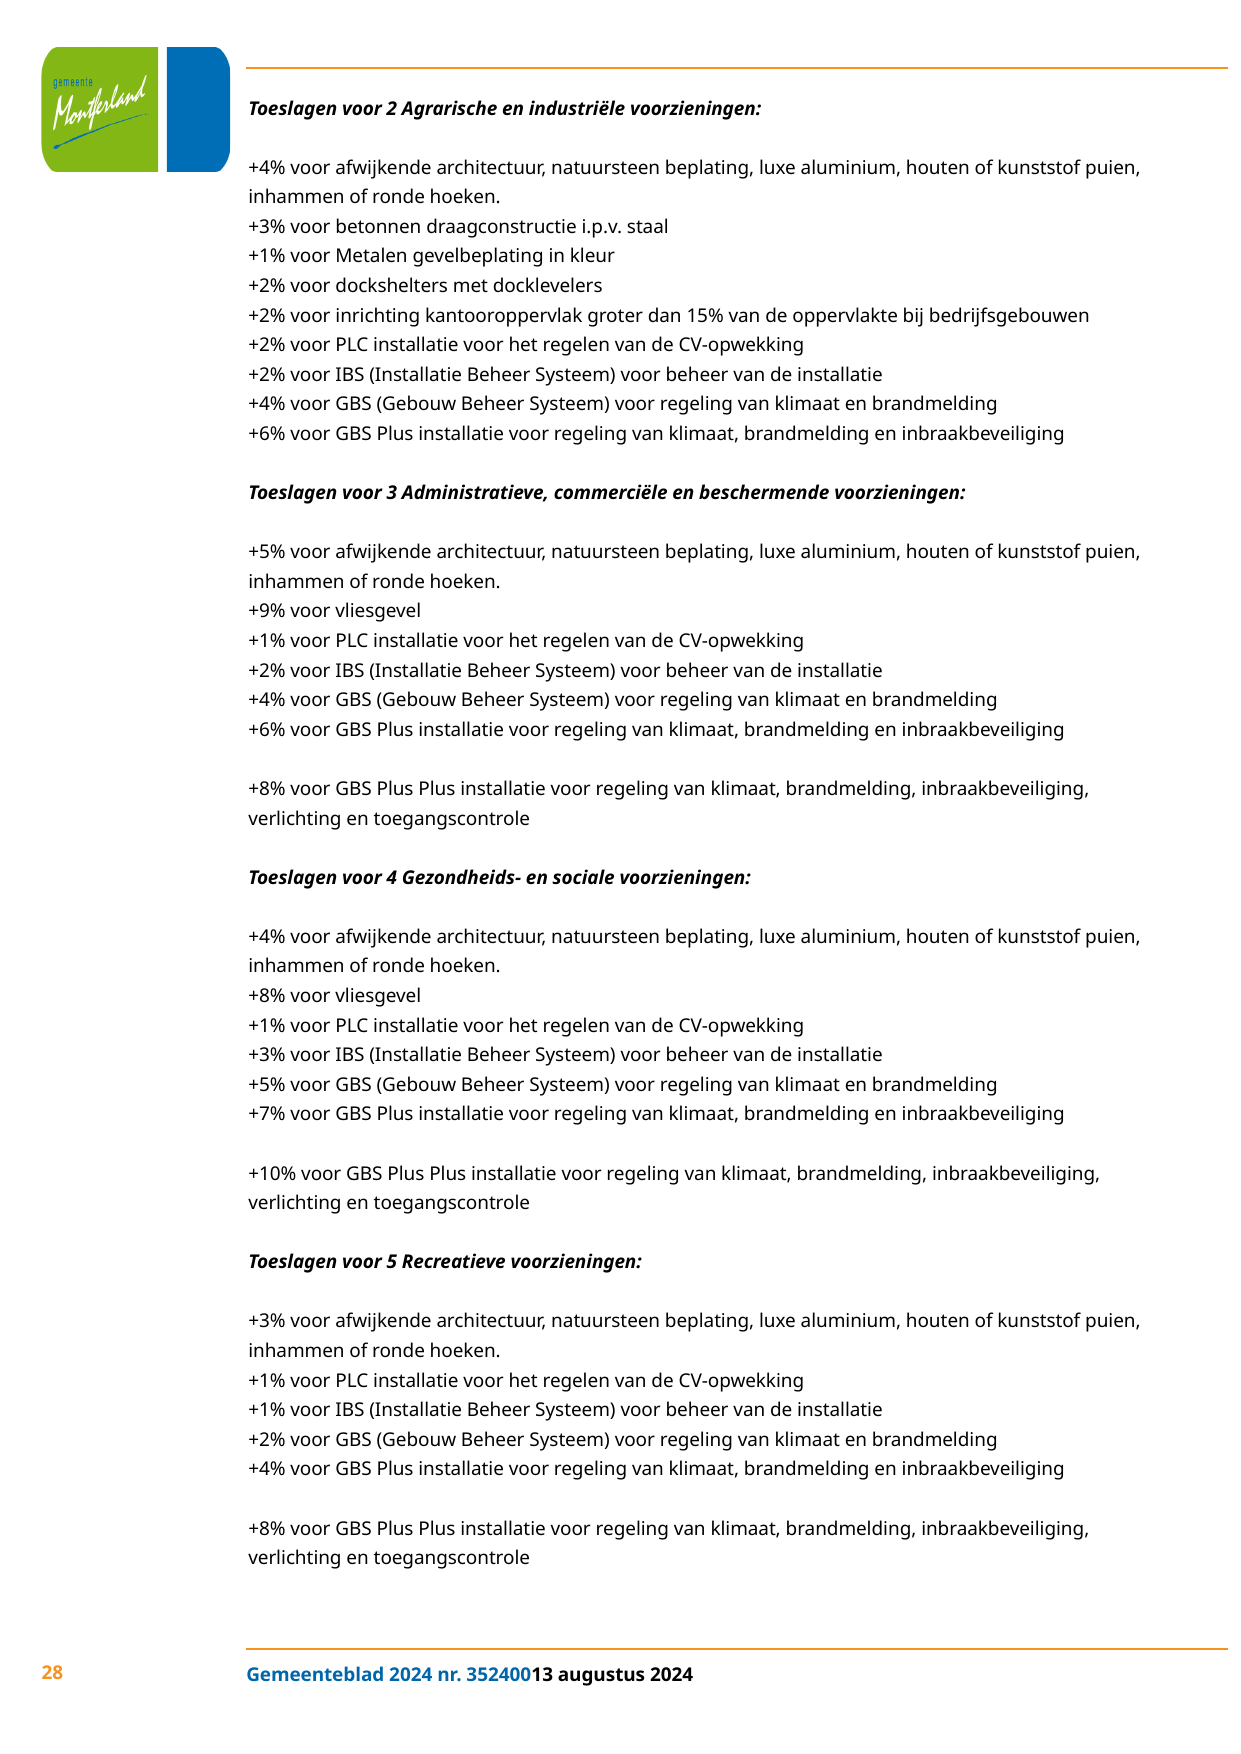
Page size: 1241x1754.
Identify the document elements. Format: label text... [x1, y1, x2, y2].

text +1% voor Metalen gevelbeplating in kleur [248, 243, 1152, 268]
text +10% voor GBS Plus Plus installatie voor regeling van klimaat, brandmelding, inbraakbeveiliging, verlichting en toegangscontrole [248, 1160, 1152, 1215]
text +1% voor PLC installatie voor het regelen van de CV-opwekking [248, 1367, 1152, 1393]
text Toeslagen voor 2 Agrarische en industriële voorzieningen: [248, 95, 1152, 121]
text +5% voor afwijkende architectuur, natuursteen beplating, luxe aluminium, houten of kunststof puien, inhammen of ronde hoeken. [248, 538, 1152, 594]
text +3% voor afwijkende architectuur, natuursteen beplating, luxe aluminium, houten of kunststof puien, inhammen of ronde hoeken. [248, 1308, 1152, 1363]
text +4% voor GBS (Gebouw Beheer Systeem) voor regeling van klimaat en brandmelding [248, 686, 1152, 712]
text Toeslagen voor 5 Recreatieve voorzieningen: [248, 1248, 1152, 1274]
text +4% voor afwijkende architectuur, natuursteen beplating, luxe aluminium, houten of kunststof puien, inhammen of ronde hoeken. [248, 154, 1152, 209]
text +1% voor IBS (Installatie Beheer Systeem) voor beheer van de installatie [248, 1396, 1152, 1422]
text Toeslagen voor 4 Gezondheids- en sociale voorzieningen: [248, 864, 1152, 890]
text +5% voor GBS (Gebouw Beheer Systeem) voor regeling van klimaat en brandmelding [248, 1071, 1152, 1097]
text +8% voor vliesgevel [248, 982, 1152, 1008]
text +1% voor PLC installatie voor het regelen van de CV-opwekking [248, 627, 1152, 653]
text +3% voor betonnen draagconstructie i.p.v. staal [248, 213, 1152, 239]
text +8% voor GBS Plus Plus installatie voor regeling van klimaat, brandmelding, inbraakbeveiliging, verlichting en toegangscontrole [248, 775, 1152, 831]
text +4% voor GBS (Gebouw Beheer Systeem) voor regeling van klimaat en brandmelding [248, 391, 1152, 416]
text +1% voor PLC installatie voor het regelen van de CV-opwekking [248, 1012, 1152, 1038]
text +9% voor vliesgevel [248, 598, 1152, 623]
text +2% voor inrichting kantooroppervlak groter dan 15% van de oppervlakte bij bedrijfsgebouwen [248, 302, 1152, 328]
text Toeslagen voor 3 Administratieve, commerciële en beschermende voorzieningen: [248, 479, 1152, 505]
text +6% voor GBS Plus installatie voor regeling van klimaat, brandmelding en inbraakbeveiliging [248, 420, 1152, 446]
text +4% voor afwijkende architectuur, natuursteen beplating, luxe aluminium, houten of kunststof puien, inhammen of ronde hoeken. [248, 923, 1152, 978]
text +2% voor dockshelters met docklevelers [248, 272, 1152, 298]
text +6% voor GBS Plus installatie voor regeling van klimaat, brandmelding en inbraakbeveiliging [248, 716, 1152, 742]
text +2% voor PLC installatie voor het regelen van de CV-opwekking [248, 331, 1152, 357]
picture [41, 47, 231, 172]
text +2% voor IBS (Installatie Beheer Systeem) voor beheer van de installatie [248, 657, 1152, 683]
text +3% voor IBS (Installatie Beheer Systeem) voor beheer van de installatie [248, 1041, 1152, 1067]
text +2% voor IBS (Installatie Beheer Systeem) voor beheer van de installatie [248, 361, 1152, 387]
text +2% voor GBS (Gebouw Beheer Systeem) voor regeling van klimaat en brandmelding [248, 1426, 1152, 1452]
text +8% voor GBS Plus Plus installatie voor regeling van klimaat, brandmelding, inbraakbeveiliging, verlichting en toegangscontrole [248, 1515, 1152, 1570]
text +7% voor GBS Plus installatie voor regeling van klimaat, brandmelding en inbraakbeveiliging [248, 1101, 1152, 1126]
text +4% voor GBS Plus installatie voor regeling van klimaat, brandmelding en inbraakbeveiliging [248, 1456, 1152, 1481]
